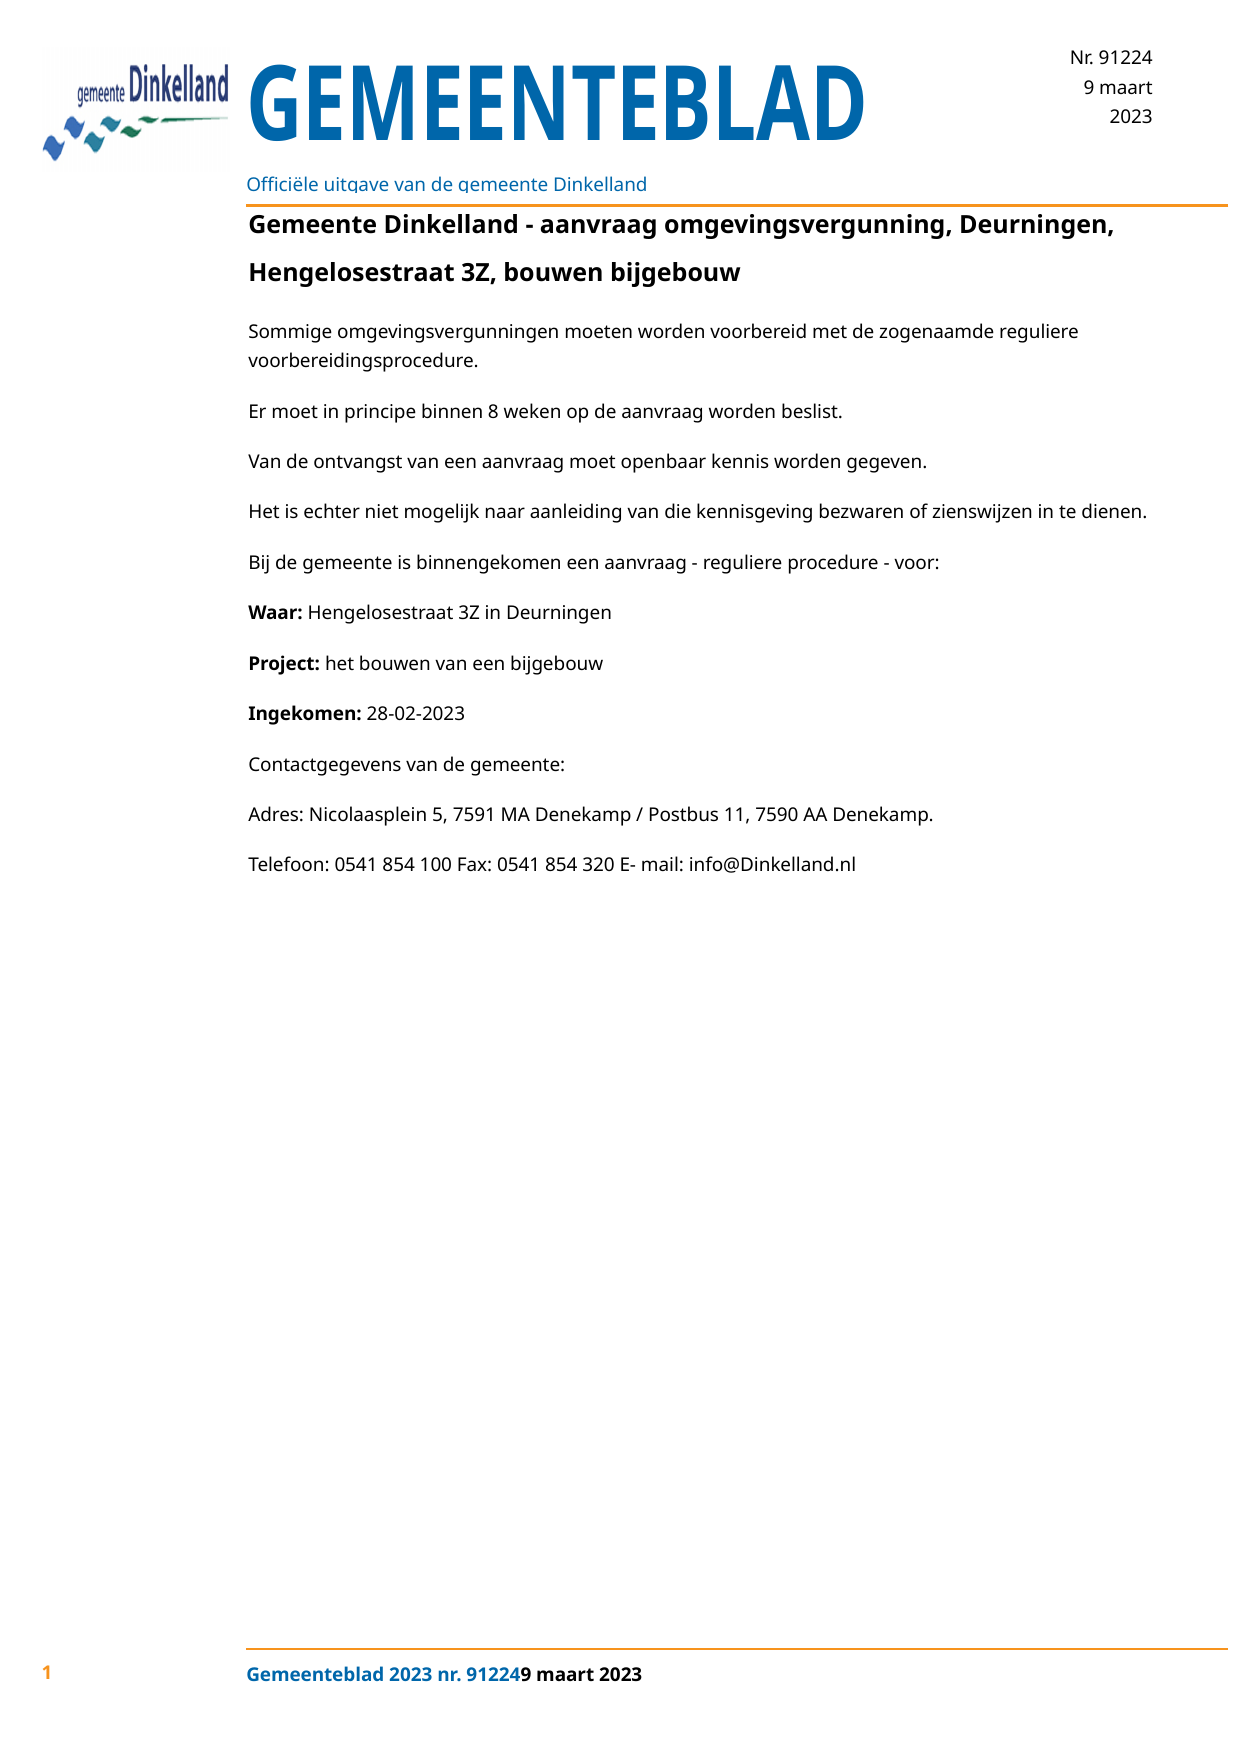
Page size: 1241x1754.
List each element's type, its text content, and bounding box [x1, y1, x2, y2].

text Waar: Hengelosestraat 3Z in Deurningen [248, 599, 1152, 625]
text Project: het bouwen van een bijgebouw [248, 650, 1152, 676]
text Gemeente Dinkelland - aanvraag omgevingsvergunning, Deurningen, Hengelosestraat 3Z, bouwen bijgebouw [248, 207, 1152, 288]
text Contactgegevens van de gemeente: [248, 751, 1152, 777]
text Ingekomen: 28-02-2023 [248, 700, 1152, 726]
text Sommige omgevingsvergunningen moeten worden voorbereid met de zogenaamde reguliere voorbereidingsprocedure. [248, 318, 1152, 373]
text Bij de gemeente is binnengekomen een aanvraag - reguliere procedure - voor: [248, 549, 1152, 575]
text Van de ontvangst van een aanvraag moet openbaar kennis worden gegeven. [248, 448, 1152, 474]
text Er moet in principe binnen 8 weken op de aanvraag worden beslist. [248, 398, 1152, 424]
text Adres: Nicolaasplein 5, 7591 MA Denekamp / Postbus 11, 7590 AA Denekamp. [248, 801, 1152, 827]
text Het is echter niet mogelijk naar aanleiding van die kennisgeving bezwaren of zienswijzen in te dienen. [248, 499, 1152, 524]
picture [41, 47, 231, 172]
text Telefoon: 0541 854 100 Fax: 0541 854 320 E- mail: info@Dinkelland.nl [248, 852, 1152, 877]
